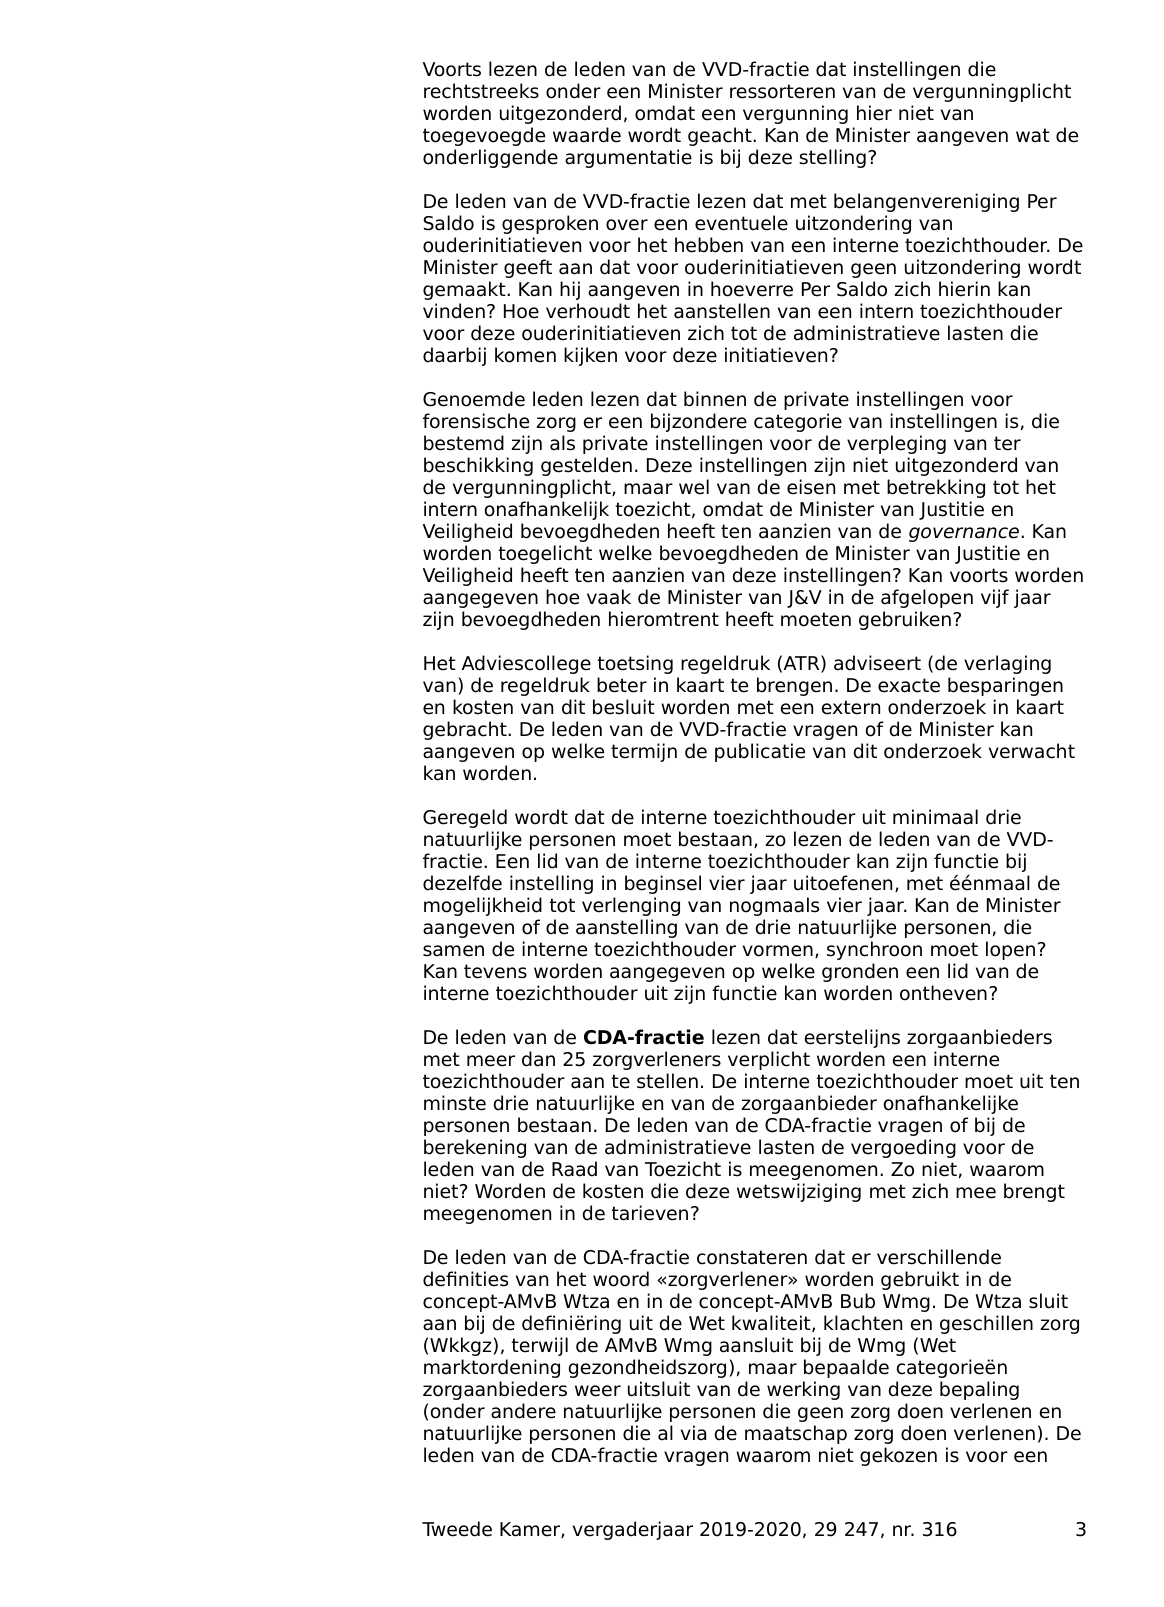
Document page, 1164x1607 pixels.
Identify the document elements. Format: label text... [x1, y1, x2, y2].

text De leden van de CDA-fractie constateren dat er verschillende definities van het woord «zorgverlener» worden gebruikt in de concept-AMvB Wtza en in de concept-AMvB Bub Wmg. De Wtza sluit aan bij de definiëring uit de Wet kwaliteit, klachten en geschillen zorg (Wkkgz), terwijl de AMvB Wmg aansluit bij de Wmg (Wet marktordening gezondheidszorg), maar bepaalde categorieën zorgaanbieders weer uitsluit van de werking van deze bepaling (onder andere natuurlijke personen die geen zorg doen verlenen en natuurlijke personen die al via de maatschap zorg doen verlenen). De leden van de CDA-fractie vragen waarom niet gekozen is voor een [422, 1247, 1087, 1467]
text De leden van de VVD-fractie lezen dat met belangenvereniging Per Saldo is gesproken over een eventuele uitzondering van ouderinitiatieven voor het hebben van een interne toezichthouder. De Minister geeft aan dat voor ouderinitiatieven geen uitzondering wordt gemaakt. Kan hij aangeven in hoeverre Per Saldo zich hierin kan vinden? Hoe verhoudt het aanstellen van een intern toezichthouder voor deze ouderinitiatieven zich tot de administratieve lasten die daarbij komen kijken voor deze initiatieven? [422, 191, 1087, 367]
text Genoemde leden lezen dat binnen de private instellingen voor forensische zorg er een bijzondere categorie van instellingen is, die bestemd zijn als private instellingen voor de verpleging van ter beschikking gestelden. Deze instellingen zijn niet uitgezonderd van de vergunningplicht, maar wel van de eisen met betrekking tot het intern onafhankelijk toezicht, omdat de Minister van Justitie en Veiligheid bevoegdheden heeft ten aanzien van de governance. Kan worden toegelicht welke bevoegdheden de Minister van Justitie en Veiligheid heeft ten aanzien van deze instellingen? Kan voorts worden aangegeven hoe vaak de Minister van J&V in de afgelopen vijf jaar zijn bevoegdheden hieromtrent heeft moeten gebruiken? [422, 389, 1087, 631]
text Geregeld wordt dat de interne toezichthouder uit minimaal drie natuurlijke personen moet bestaan, zo lezen de leden van de VVD-fractie. Een lid van de interne toezichthouder kan zijn functie bij dezelfde instelling in beginsel vier jaar uitoefenen, met éénmaal de mogelijkheid tot verlenging van nogmaals vier jaar. Kan de Minister aangeven of de aanstelling van de drie natuurlijke personen, die samen de interne toezichthouder vormen, synchroon moet lopen? Kan tevens worden aangegeven op welke gronden een lid van de interne toezichthouder uit zijn functie kan worden ontheven? [422, 807, 1087, 1005]
text Het Adviescollege toetsing regeldruk (ATR) adviseert (de verlaging van) de regeldruk beter in kaart te brengen. De exacte besparingen en kosten van dit besluit worden met een extern onderzoek in kaart gebracht. De leden van de VVD-fractie vragen of de Minister kan aangeven op welke termijn de publicatie van dit onderzoek verwacht kan worden. [422, 653, 1087, 785]
text De leden van de CDA-fractie lezen dat eerstelijns zorgaanbieders met meer dan 25 zorgverleners verplicht worden een interne toezichthouder aan te stellen. De interne toezichthouder moet uit ten minste drie natuurlijke en van de zorgaanbieder onafhankelijke personen bestaan. De leden van de CDA-fractie vragen of bij de berekening van de administratieve lasten de vergoeding voor de leden van de Raad van Toezicht is meegenomen. Zo niet, waarom niet? Worden de kosten die deze wetswijziging met zich mee brengt meegenomen in de tarieven? [422, 1027, 1087, 1225]
text Voorts lezen de leden van de VVD-fractie dat instellingen die rechtstreeks onder een Minister ressorteren van de vergunningplicht worden uitgezonderd, omdat een vergunning hier niet van toegevoegde waarde wordt geacht. Kan de Minister aangeven wat de onderliggende argumentatie is bij deze stelling? [422, 59, 1087, 169]
